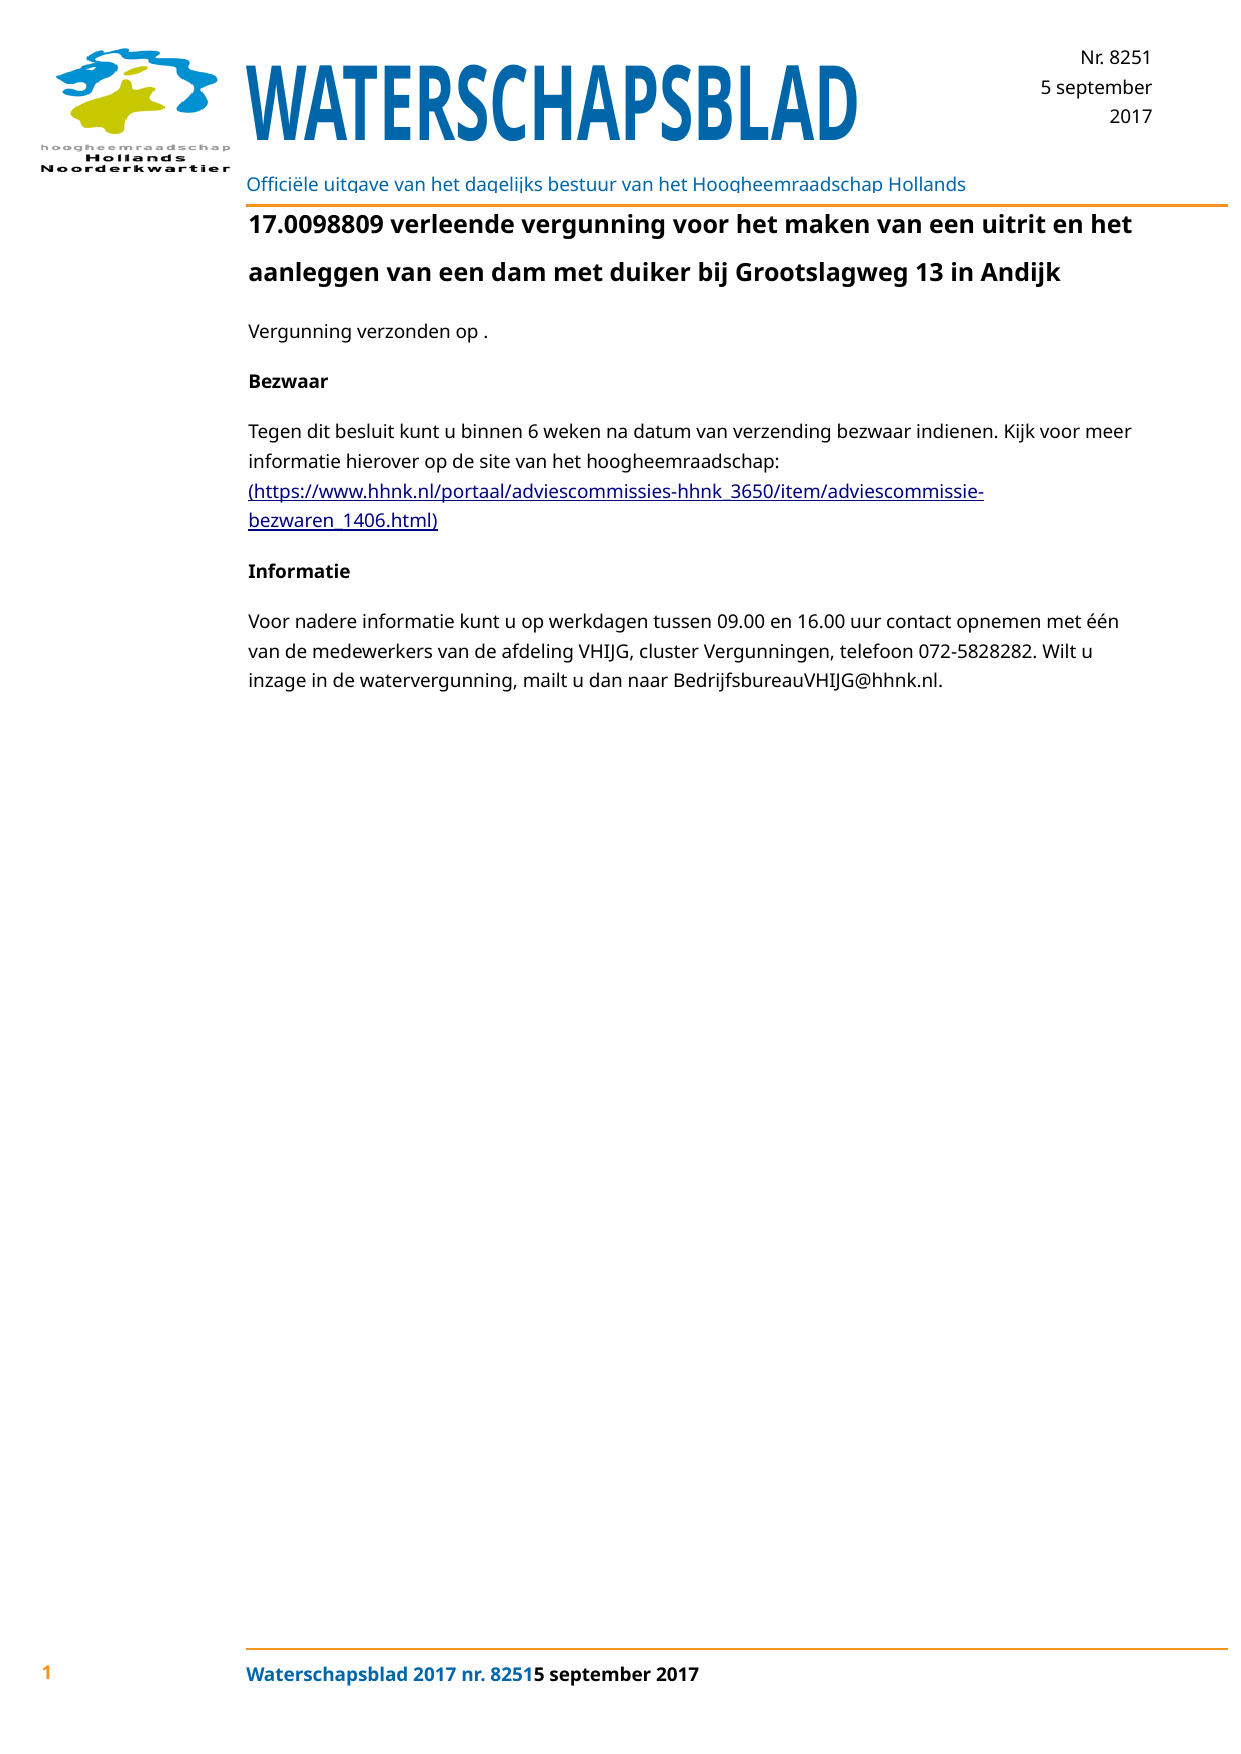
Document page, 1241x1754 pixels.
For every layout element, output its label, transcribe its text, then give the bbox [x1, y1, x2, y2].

picture [41, 47, 231, 172]
text Tegen dit besluit kunt u binnen 6 weken na datum van verzending bezwaar indienen. Kijk voor meer informatie hierover op de site van het hoogheemraadschap: (https://www.hhnk.nl/portaal/adviescommissies-hhnk_3650/item/adviescommissie-bezwaren_1406.html) [248, 419, 1152, 533]
text 17.0098809 verleende vergunning voor het maken van een uitrit en het aanleggen van een dam met duiker bij Grootslagweg 13 in Andijk [248, 207, 1152, 288]
text Bezwaar [248, 368, 1152, 394]
text Informatie [248, 558, 1152, 584]
text Voor nadere informatie kunt u op werkdagen tussen 09.00 en 16.00 uur contact opnemen met één van de medewerkers van de afdeling VHIJG, cluster Vergunningen, telefoon 072-5828282. Wilt u inzage in de watervergunning, mailt u dan naar BedrijfsbureauVHIJG@hhnk.nl. [248, 608, 1152, 693]
text Vergunning verzonden op . [248, 318, 1152, 344]
